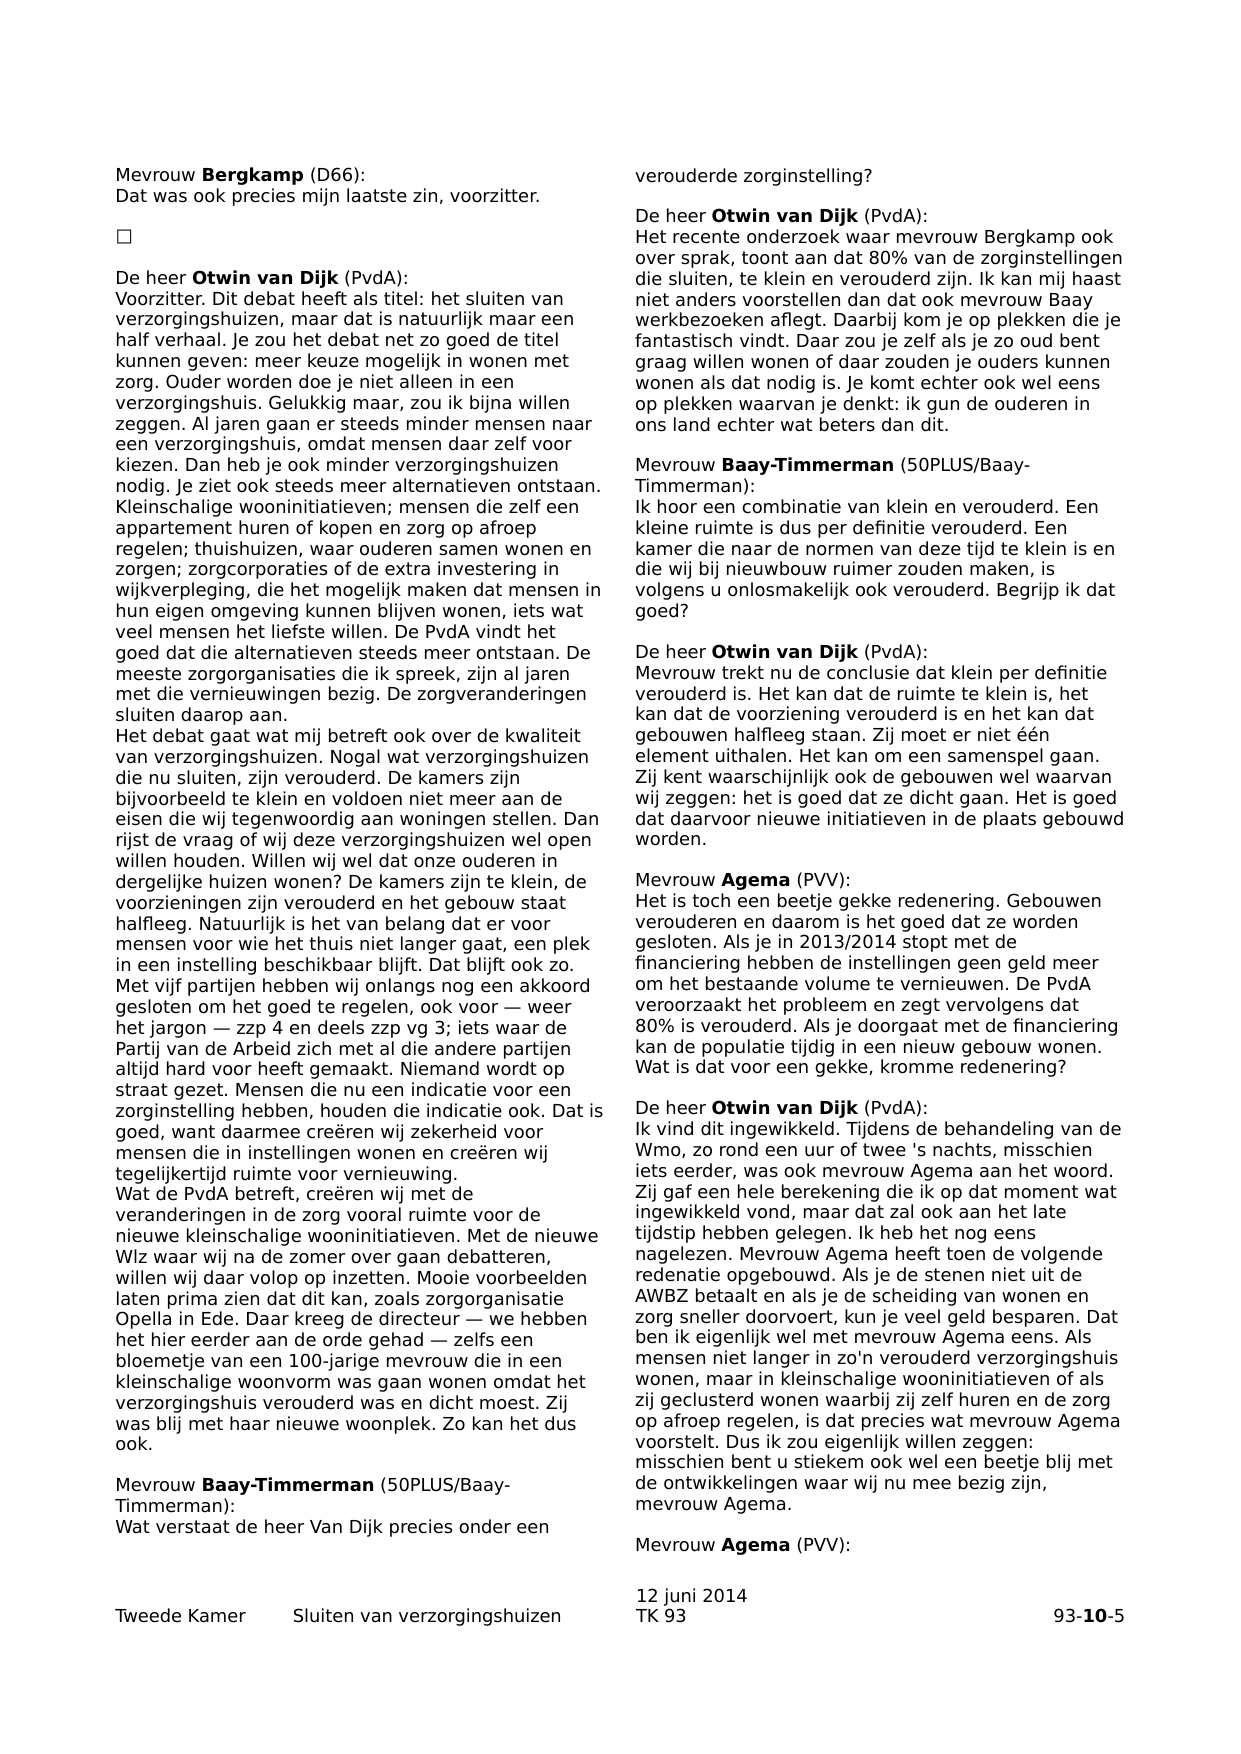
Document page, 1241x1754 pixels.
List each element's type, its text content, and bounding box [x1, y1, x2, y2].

text De heer Otwin van Dijk (PvdA): [635, 1098, 1125, 1119]
text Mevrouw Agema (PVV): [635, 1535, 1125, 1555]
text Wat de PvdA betreft, creëren wij met de veranderingen in de zorg vooral ruimte voor de nieuwe kleinschalige wooninitiatieven. Met de nieuwe Wlz waar wij na de zomer over gaan debatteren, willen wij daar volop op inzetten. Mooie voorbeelden laten prima zien dat dit kan, zoals zorgorganisatie Opella in Ede. Daar kreeg de directeur — we hebben het hier eerder aan de orde gehad — zelfs een bloemetje van een 100-jarige mevrouw die in een kleinschalige woonvorm was gaan wonen omdat het verzorgingshuis verouderd was en dicht moest. Zij was blij met haar nieuwe woonplek. Zo kan het dus ook. [115, 1184, 605, 1455]
text Ik vind dit ingewikkeld. Tijdens de behandeling van de Wmo, zo rond een uur of twee 's nachts, misschien iets eerder, was ook mevrouw Agema aan het woord. Zij gaf een hele berekening die ik op dat moment wat ingewikkeld vond, maar dat zal ook aan het late tijdstip hebben gelegen. Ik heb het nog eens nagelezen. Mevrouw Agema heeft toen de volgende redenatie opgebouwd. Als je de stenen niet uit de AWBZ betaalt en als je de scheiding van wonen en zorg sneller doorvoert, kun je veel geld besparen. Dat ben ik eigenlijk wel met mevrouw Agema eens. Als mensen niet langer in zo'n verouderd verzorgingshuis wonen, maar in kleinschalige wooninitiatieven of als zij geclusterd wonen waarbij zij zelf huren en de zorg op afroep regelen, is dat precies wat mevrouw Agema voorstelt. Dus ik zou eigenlijk willen zeggen: misschien bent u stiekem ook wel een beetje blij met de ontwikkelingen waar wij nu mee bezig zijn, mevrouw Agema. [635, 1119, 1125, 1515]
text Mevrouw Baay-Timmerman (50PLUS/Baay-Timmerman): [635, 455, 1125, 497]
text Dat was ook precies mijn laatste zin, voorzitter. [115, 186, 605, 207]
text Wat verstaat de heer Van Dijk precies onder een [115, 1516, 605, 1537]
text De heer Otwin van Dijk (PvdA): [115, 268, 605, 288]
text Ik hoor een combinatie van klein en verouderd. Een kleine ruimte is dus per definitie verouderd. Een kamer die naar de normen van deze tijd te klein is en die wij bij nieuwbouw ruimer zouden maken, is volgens u onlosmakelijk ook verouderd. Begrijp ik dat goed? [635, 497, 1125, 622]
text Mevrouw Agema (PVV): [635, 870, 1125, 891]
text De heer Otwin van Dijk (PvdA): [635, 642, 1125, 662]
text Het recente onderzoek waar mevrouw Bergkamp ook over sprak, toont aan dat 80% van de zorginstellingen die sluiten, te klein en verouderd zijn. Ik kan mij haast niet anders voorstellen dan dat ook mevrouw Baay werkbezoeken aflegt. Daarbij kom je op plekken die je fantastisch vindt. Daar zou je zelf als je zo oud bent graag willen wonen of daar zouden je ouders kunnen wonen als dat nodig is. Je komt echter ook wel eens op plekken waarvan je denkt: ik gun de ouderen in ons land echter wat beters dan dit. [635, 227, 1125, 435]
text Mevrouw Baay-Timmerman (50PLUS/Baay-Timmerman): [115, 1475, 605, 1516]
text Mevrouw trekt nu de conclusie dat klein per definitie verouderd is. Het kan dat de ruimte te klein is, het kan dat de voorziening verouderd is en het kan dat gebouwen halfleeg staan. Zij moet er niet één element uithalen. Het kan om een samenspel gaan. Zij kent waarschijnlijk ook de gebouwen wel waarvan wij zeggen: het is goed dat ze dicht gaan. Het is goed dat daarvoor nieuwe initiatieven in de plaats gebouwd worden. [635, 662, 1125, 850]
text Het is toch een beetje gekke redenering. Gebouwen verouderen en daarom is het goed dat ze worden gesloten. Als je in 2013/2014 stopt met de financiering hebben de instellingen geen geld meer om het bestaande volume te vernieuwen. De PvdA veroorzaakt het probleem en zegt vervolgens dat 80% is verouderd. Als je doorgaat met de financiering kan de populatie tijdig in een nieuw gebouw wonen. Wat is dat voor een gekke, kromme redenering? [635, 891, 1125, 1078]
text Voorzitter. Dit debat heeft als titel: het sluiten van verzorgingshuizen, maar dat is natuurlijk maar een half verhaal. Je zou het debat net zo goed de titel kunnen geven: meer keuze mogelijk in wonen met zorg. Ouder worden doe je niet alleen in een verzorgingshuis. Gelukkig maar, zou ik bijna willen zeggen. Al jaren gaan er steeds minder mensen naar een verzorgingshuis, omdat mensen daar zelf voor kiezen. Dan heb je ook minder verzorgingshuizen nodig. Je ziet ook steeds meer alternatieven ontstaan. Kleinschalige wooninitiatieven; mensen die zelf een appartement huren of kopen en zorg op afroep regelen; thuishuizen, waar ouderen samen wonen en zorgen; zorgcorporaties of de extra investering in wijkverpleging, die het mogelijk maken dat mensen in hun eigen omgeving kunnen blijven wonen, iets wat veel mensen het liefste willen. De PvdA vindt het goed dat die alternatieven steeds meer ontstaan. De meeste zorgorganisaties die ik spreek, zijn al jaren met die vernieuwingen bezig. De zorgveranderingen sluiten daarop aan. [115, 288, 605, 726]
text ⬜ [115, 227, 605, 248]
text Het debat gaat wat mij betreft ook over de kwaliteit van verzorgingshuizen. Nogal wat verzorgingshuizen die nu sluiten, zijn verouderd. De kamers zijn bijvoorbeeld te klein en voldoen niet meer aan de eisen die wij tegenwoordig aan woningen stellen. Dan rijst de vraag of wij deze verzorgingshuizen wel open willen houden. Willen wij wel dat onze ouderen in dergelijke huizen wonen? De kamers zijn te klein, de voorzieningen zijn verouderd en het gebouw staat halfleeg. Natuurlijk is het van belang dat er voor mensen voor wie het thuis niet langer gaat, een plek in een instelling beschikbaar blijft. Dat blijft ook zo. Met vijf partijen hebben wij onlangs nog een akkoord gesloten om het goed te regelen, ook voor — weer het jargon — zzp 4 en deels zzp vg 3; iets waar de Partij van de Arbeid zich met al die andere partijen altijd hard voor heeft gemaakt. Niemand wordt op straat gezet. Mensen die nu een indicatie voor een zorginstelling hebben, houden die indicatie ook. Dat is goed, want daarmee creëren wij zekerheid voor mensen die in instellingen wonen en creëren wij tegelijkertijd ruimte voor vernieuwing. [115, 726, 605, 1184]
text verouderde zorginstelling? [635, 165, 1125, 186]
text Mevrouw Bergkamp (D66): [115, 165, 605, 186]
text De heer Otwin van Dijk (PvdA): [635, 206, 1125, 227]
